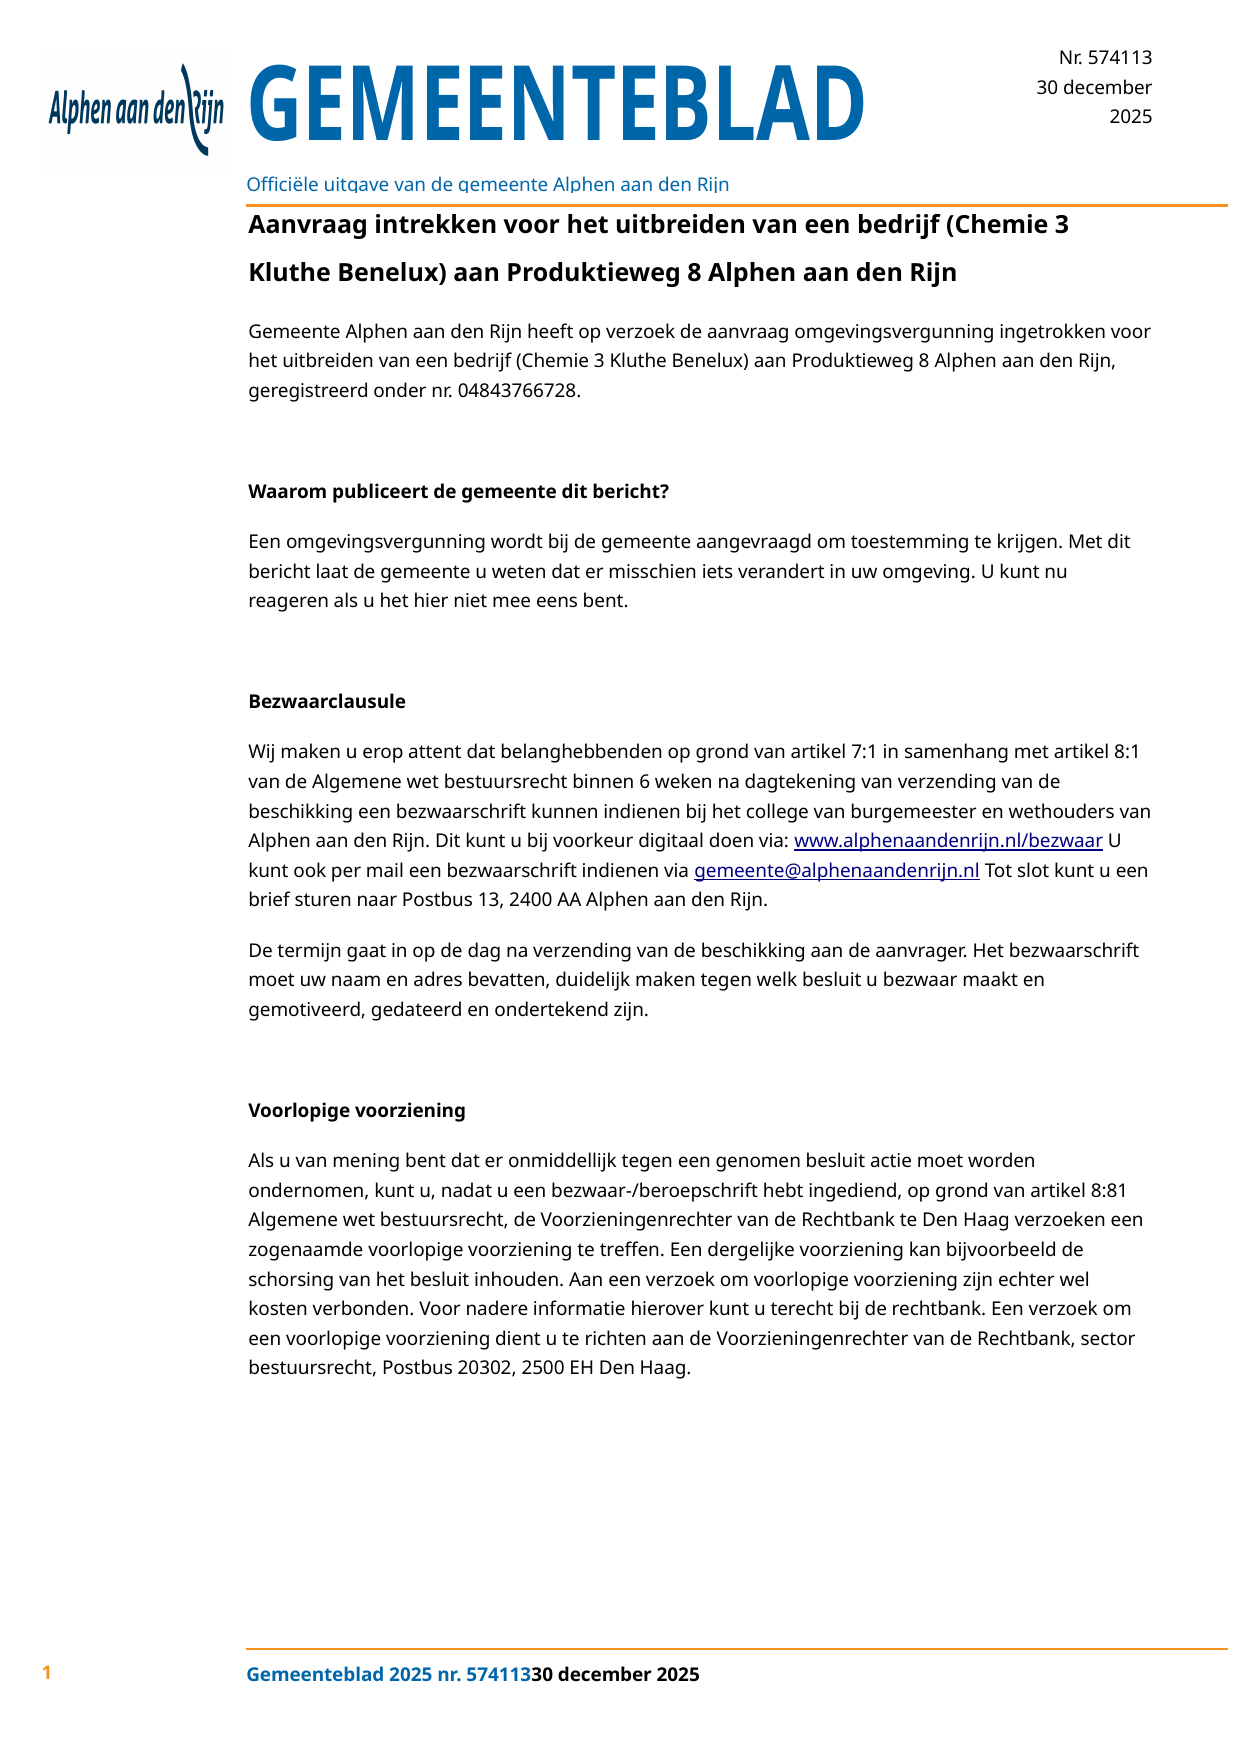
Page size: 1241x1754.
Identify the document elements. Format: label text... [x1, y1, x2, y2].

text Waarom publiceert de gemeente dit bericht? [248, 478, 1152, 504]
text Bezwaarclausule [248, 688, 1152, 714]
text Als u van mening bent dat er onmiddellijk tegen een genomen besluit actie moet worden ondernomen, kunt u, nadat u een bezwaar-/beroepschrift hebt ingediend, op grond van artikel 8:81 Algemene wet bestuursrecht, de Voorzieningenrechter van de Rechtbank te Den Haag verzoeken een zogenaamde voorlopige voorziening te treffen. Een dergelijke voorziening kan bijvoorbeeld de schorsing van het besluit inhouden. Aan een verzoek om voorlopige voorziening zijn echter wel kosten verbonden. Voor nadere informatie hierover kunt u terecht bij de rechtbank. Een verzoek om een voorlopige voorziening dient u te richten aan de Voorzieningenrechter van de Rechtbank, sector bestuursrecht, Postbus 20302, 2500 EH Den Haag. [248, 1147, 1152, 1380]
text De termijn gaat in op de dag na verzending van de beschikking aan de aanvrager. Het bezwaarschrift moet uw naam en adres bevatten, duidelijk maken tegen welk besluit u bezwaar maakt en gemotiveerd, gedateerd en ondertekend zijn. [248, 937, 1152, 1022]
text Aanvraag intrekken voor het uitbreiden van een bedrijf (Chemie 3 Kluthe Benelux) aan Produktieweg 8 Alphen aan den Rijn [248, 207, 1152, 288]
picture [41, 47, 231, 172]
text Voorlopige voorziening [248, 1097, 1152, 1123]
text Gemeente Alphen aan den Rijn heeft op verzoek de aanvraag omgevingsvergunning ingetrokken voor het uitbreiden van een bedrijf (Chemie 3 Kluthe Benelux) aan Produktieweg 8 Alphen aan den Rijn, geregistreerd onder nr. 04843766728. [248, 318, 1152, 403]
text Een omgevingsvergunning wordt bij de gemeente aangevraagd om toestemming te krijgen. Met dit bericht laat de gemeente u weten dat er misschien iets verandert in uw omgeving. U kunt nu reageren als u het hier niet mee eens bent. [248, 528, 1152, 613]
text Wij maken u erop attent dat belanghebbenden op grond van artikel 7:1 in samenhang met artikel 8:1 van de Algemene wet bestuursrecht binnen 6 weken na dagtekening van verzending van de beschikking een bezwaarschrift kunnen indienen bij het college van burgemeester en wethouders van Alphen aan den Rijn. Dit kunt u bij voorkeur digitaal doen via: www.alphenaandenrijn.nl/bezwaar U kunt ook per mail een bezwaarschrift indienen via gemeente@alphenaandenrijn.nl Tot slot kunt u een brief sturen naar Postbus 13, 2400 AA Alphen aan den Rijn. [248, 739, 1152, 912]
